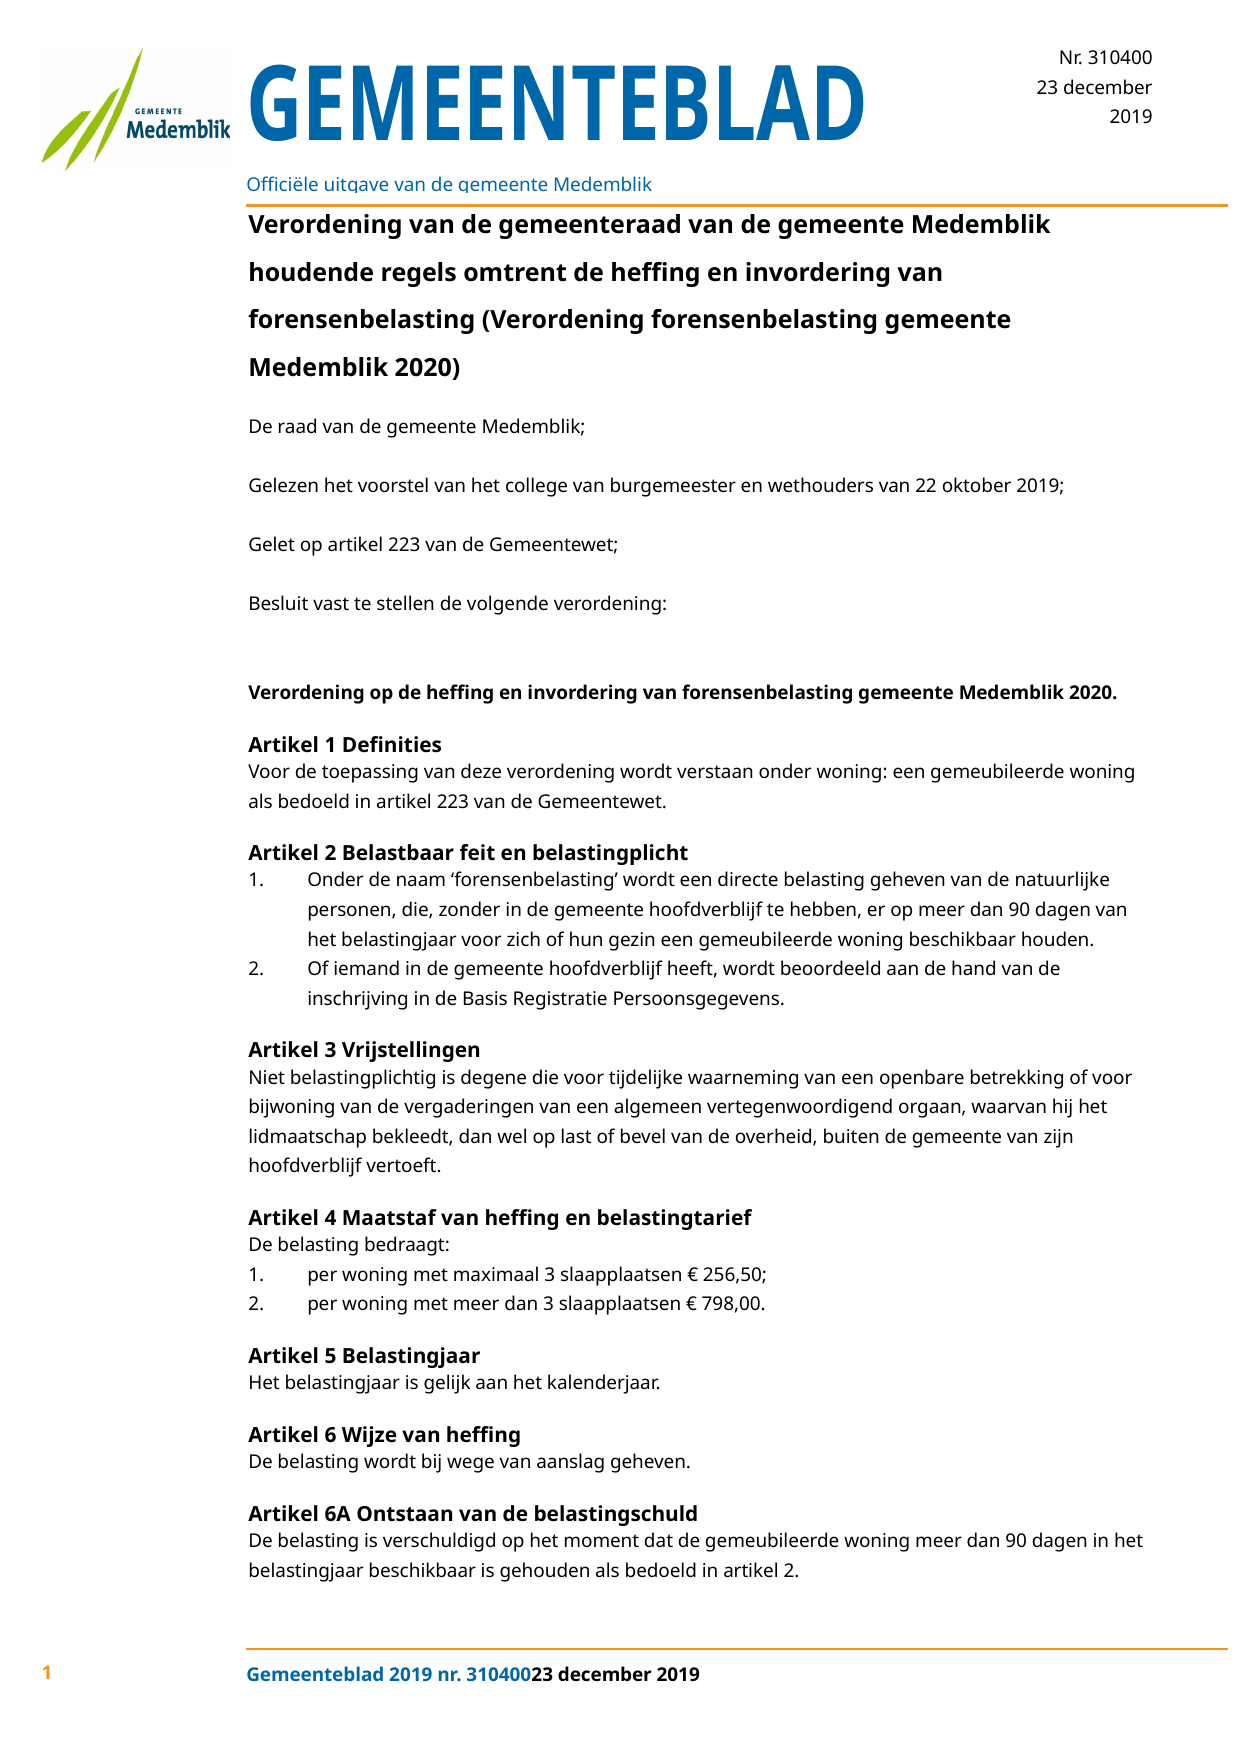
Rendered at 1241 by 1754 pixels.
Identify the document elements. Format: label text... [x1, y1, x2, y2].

text Gelezen het voorstel van het college van burgemeester en wethouders van 22 oktober 2019; [248, 472, 1152, 498]
text Artikel 6A Ontstaan van de belastingschuld [248, 1499, 1152, 1527]
text De raad van de gemeente Medemblik; [248, 413, 1152, 439]
text Verordening op de heffing en invordering van forensenbelasting gemeente Medemblik 2020. [248, 679, 1152, 705]
list per woning met maximaal 3 slaapplaatsen € 256,50; [248, 1261, 1152, 1287]
text Artikel 4 Maatstaf van heffing en belastingtarief [248, 1203, 1152, 1231]
text Besluit vast te stellen de volgende verordening: [248, 591, 1152, 616]
text De belasting is verschuldigd op het moment dat de gemeubileerde woning meer dan 90 dagen in het belastingjaar beschikbaar is gehouden als bedoeld in artikel 2. [248, 1527, 1152, 1582]
text De belasting wordt bij wege van aanslag geheven. [248, 1448, 1152, 1474]
text Artikel 1 Definities [248, 730, 1152, 758]
list per woning met meer dan 3 slaapplaatsen € 798,00. [248, 1291, 1152, 1316]
text Niet belastingplichtig is degene die voor tijdelijke waarneming van een openbare betrekking of voor bijwoning van de vergaderingen van een algemeen vertegenwoordigend orgaan, waarvan hij het lidmaatschap bekleedt, dan wel op last of bevel van de overheid, buiten de gemeente van zijn hoofdverblijf vertoeft. [248, 1064, 1152, 1178]
picture [41, 47, 231, 172]
text Verordening van de gemeenteraad van de gemeente Medemblik houdende regels omtrent de heffing en invordering van forensenbelasting (Verordening forensenbelasting gemeente Medemblik 2020) [248, 207, 1152, 384]
text Voor de toepassing van deze verordening wordt verstaan onder woning: een gemeubileerde woning als bedoeld in artikel 223 van de Gemeentewet. [248, 758, 1152, 813]
list Onder de naam ‘forensenbelasting’ wordt een directe belasting geheven van de natuurlijke personen, die, zonder in de gemeente hoofdverblijf te hebben, er op meer dan 90 dagen van het belastingjaar voor zich of hun gezin een gemeubileerde woning beschikbaar houden. [248, 867, 1152, 952]
text Gelet op artikel 223 van de Gemeentewet; [248, 531, 1152, 557]
text Artikel 5 Belastingjaar [248, 1341, 1152, 1369]
text De belasting bedraagt: [248, 1231, 1152, 1257]
text Artikel 6 Wijze van heffing [248, 1420, 1152, 1448]
text Het belastingjaar is gelijk aan het kalenderjaar. [248, 1369, 1152, 1395]
text Artikel 3 Vrijstellingen [248, 1035, 1152, 1064]
text Artikel 2 Belastbaar feit en belastingplicht [248, 838, 1152, 867]
list Of iemand in de gemeente hoofdverblijf heeft, wordt beoordeeld aan de hand van de inschrijving in de Basis Registratie Persoonsgegevens. [248, 955, 1152, 1011]
